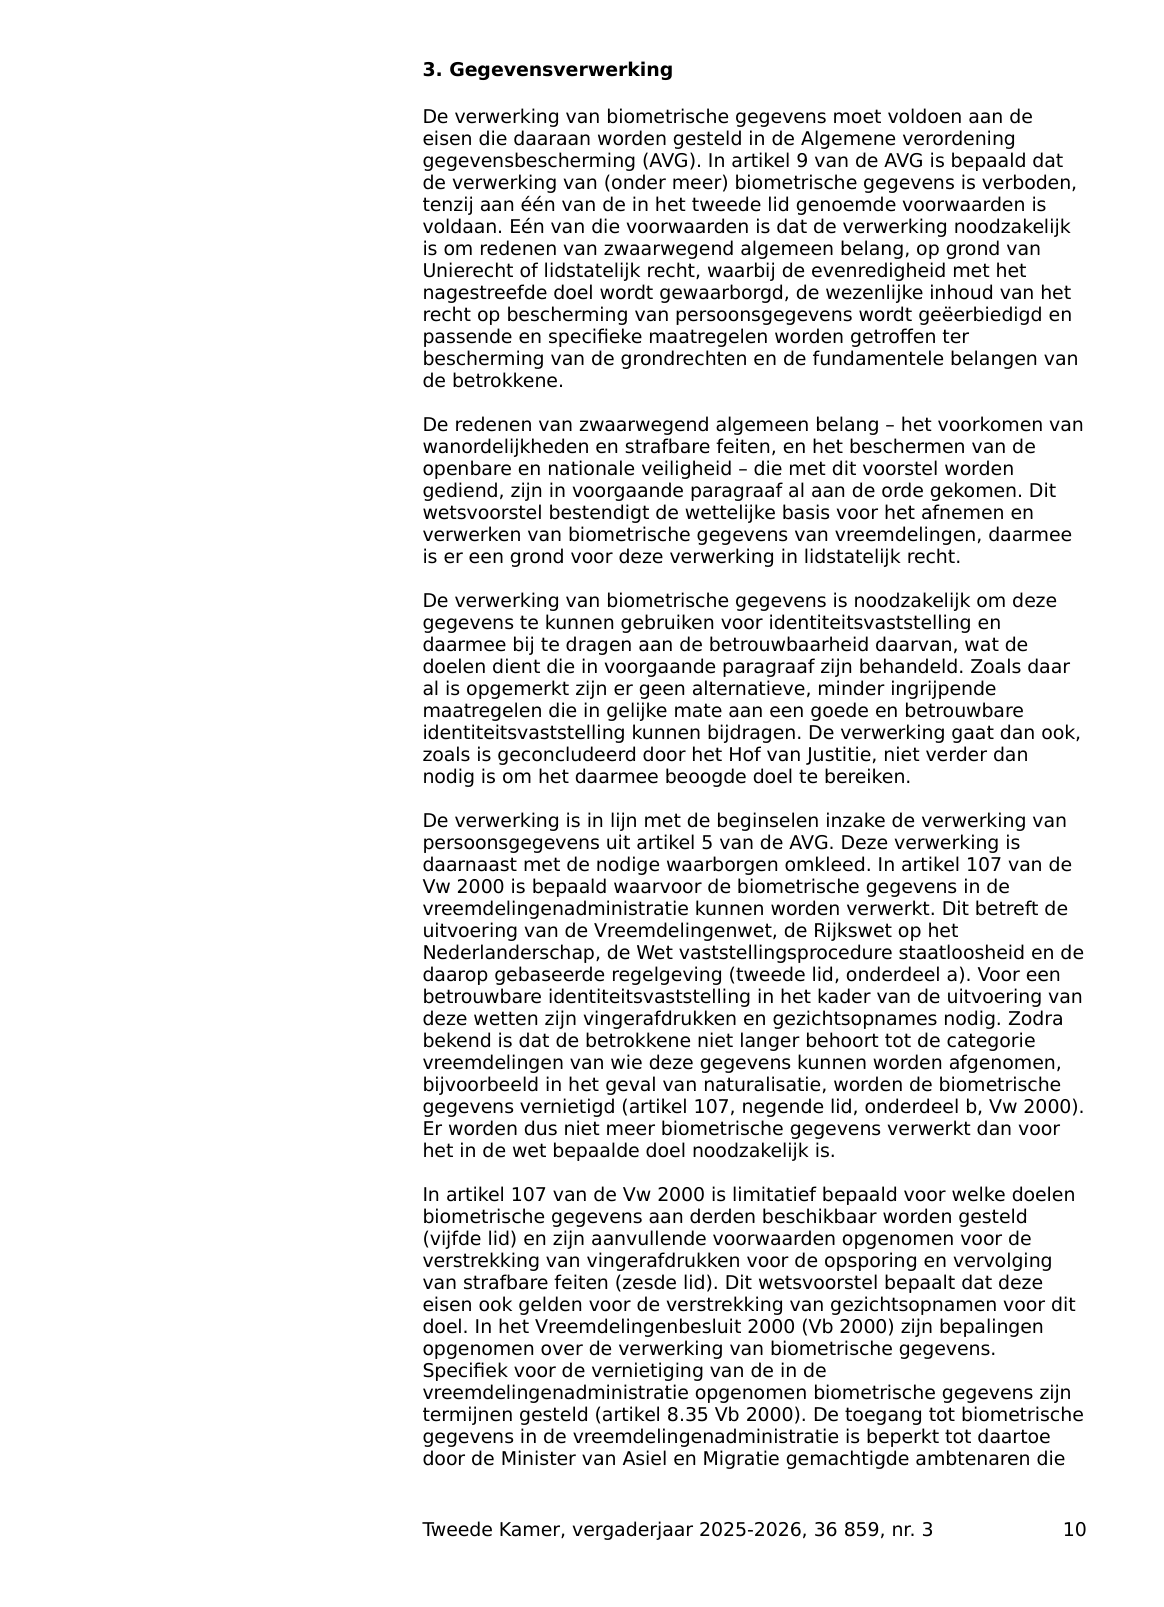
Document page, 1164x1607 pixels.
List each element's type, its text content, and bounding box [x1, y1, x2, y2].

text De redenen van zwaarwegend algemeen belang – het voorkomen van wanordelijkheden en strafbare feiten, en het beschermen van de openbare en nationale veiligheid – die met dit voorstel worden gediend, zijn in voorgaande paragraaf al aan de orde gekomen. Dit wetsvoorstel bestendigt de wettelijke basis voor het afnemen en verwerken van biometrische gegevens van vreemdelingen, daarmee is er een grond voor deze verwerking in lidstatelijk recht. [422, 414, 1087, 568]
text De verwerking is in lijn met de beginselen inzake de verwerking van persoonsgegevens uit artikel 5 van de AVG. Deze verwerking is daarnaast met de nodige waarborgen omkleed. In artikel 107 van de Vw 2000 is bepaald waarvoor de biometrische gegevens in de vreemdelingenadministratie kunnen worden verwerkt. Dit betreft de uitvoering van de Vreemdelingenwet, de Rijkswet op het Nederlanderschap, de Wet vaststellingsprocedure staatloosheid en de daarop gebaseerde regelgeving (tweede lid, onderdeel a). Voor een betrouwbare identiteitsvaststelling in het kader van de uitvoering van deze wetten zijn vingerafdrukken en gezichtsopnames nodig. Zodra bekend is dat de betrokkene niet langer behoort tot de categorie vreemdelingen van wie deze gegevens kunnen worden afgenomen, bijvoorbeeld in het geval van naturalisatie, worden de biometrische gegevens vernietigd (artikel 107, negende lid, onderdeel b, Vw 2000). Er worden dus niet meer biometrische gegevens verwerkt dan voor het in de wet bepaalde doel noodzakelijk is. [422, 810, 1087, 1162]
text De verwerking van biometrische gegevens is noodzakelijk om deze gegevens te kunnen gebruiken voor identiteitsvaststelling en daarmee bij te dragen aan de betrouwbaarheid daarvan, wat de doelen dient die in voorgaande paragraaf zijn behandeld. Zoals daar al is opgemerkt zijn er geen alternatieve, minder ingrijpende maatregelen die in gelijke mate aan een goede en betrouwbare identiteitsvaststelling kunnen bijdragen. De verwerking gaat dan ook, zoals is geconcludeerd door het Hof van Justitie, niet verder dan nodig is om het daarmee beoogde doel te bereiken. [422, 590, 1087, 788]
text De verwerking van biometrische gegevens moet voldoen aan de eisen die daaraan worden gesteld in de Algemene verordening gegevensbescherming (AVG). In artikel 9 van de AVG is bepaald dat de verwerking van (onder meer) biometrische gegevens is verboden, tenzij aan één van de in het tweede lid genoemde voorwaarden is voldaan. Eén van die voorwaarden is dat de verwerking noodzakelijk is om redenen van zwaarwegend algemeen belang, op grond van Unierecht of lidstatelijk recht, waarbij de evenredigheid met het nagestreefde doel wordt gewaarborgd, de wezenlijke inhoud van het recht op bescherming van persoonsgegevens wordt geëerbiedigd en passende en specifieke maatregelen worden getroffen ter bescherming van de grondrechten en de fundamentele belangen van de betrokkene. [422, 106, 1087, 392]
text In artikel 107 van de Vw 2000 is limitatief bepaald voor welke doelen biometrische gegevens aan derden beschikbaar worden gesteld (vijfde lid) en zijn aanvullende voorwaarden opgenomen voor de verstrekking van vingerafdrukken voor de opsporing en vervolging van strafbare feiten (zesde lid). Dit wetsvoorstel bepaalt dat deze eisen ook gelden voor de verstrekking van gezichtsopnamen voor dit doel. In het Vreemdelingenbesluit 2000 (Vb 2000) zijn bepalingen opgenomen over de verwerking van biometrische gegevens. Specifiek voor de vernietiging van de in de vreemdelingenadministratie opgenomen biometrische gegevens zijn termijnen gesteld (artikel 8.35 Vb 2000). De toegang tot biometrische gegevens in de vreemdelingenadministratie is beperkt tot daartoe door de Minister van Asiel en Migratie gemachtigde ambtenaren die [422, 1184, 1087, 1469]
subtitle 3. Gegevensverwerking [422, 59, 1087, 81]
